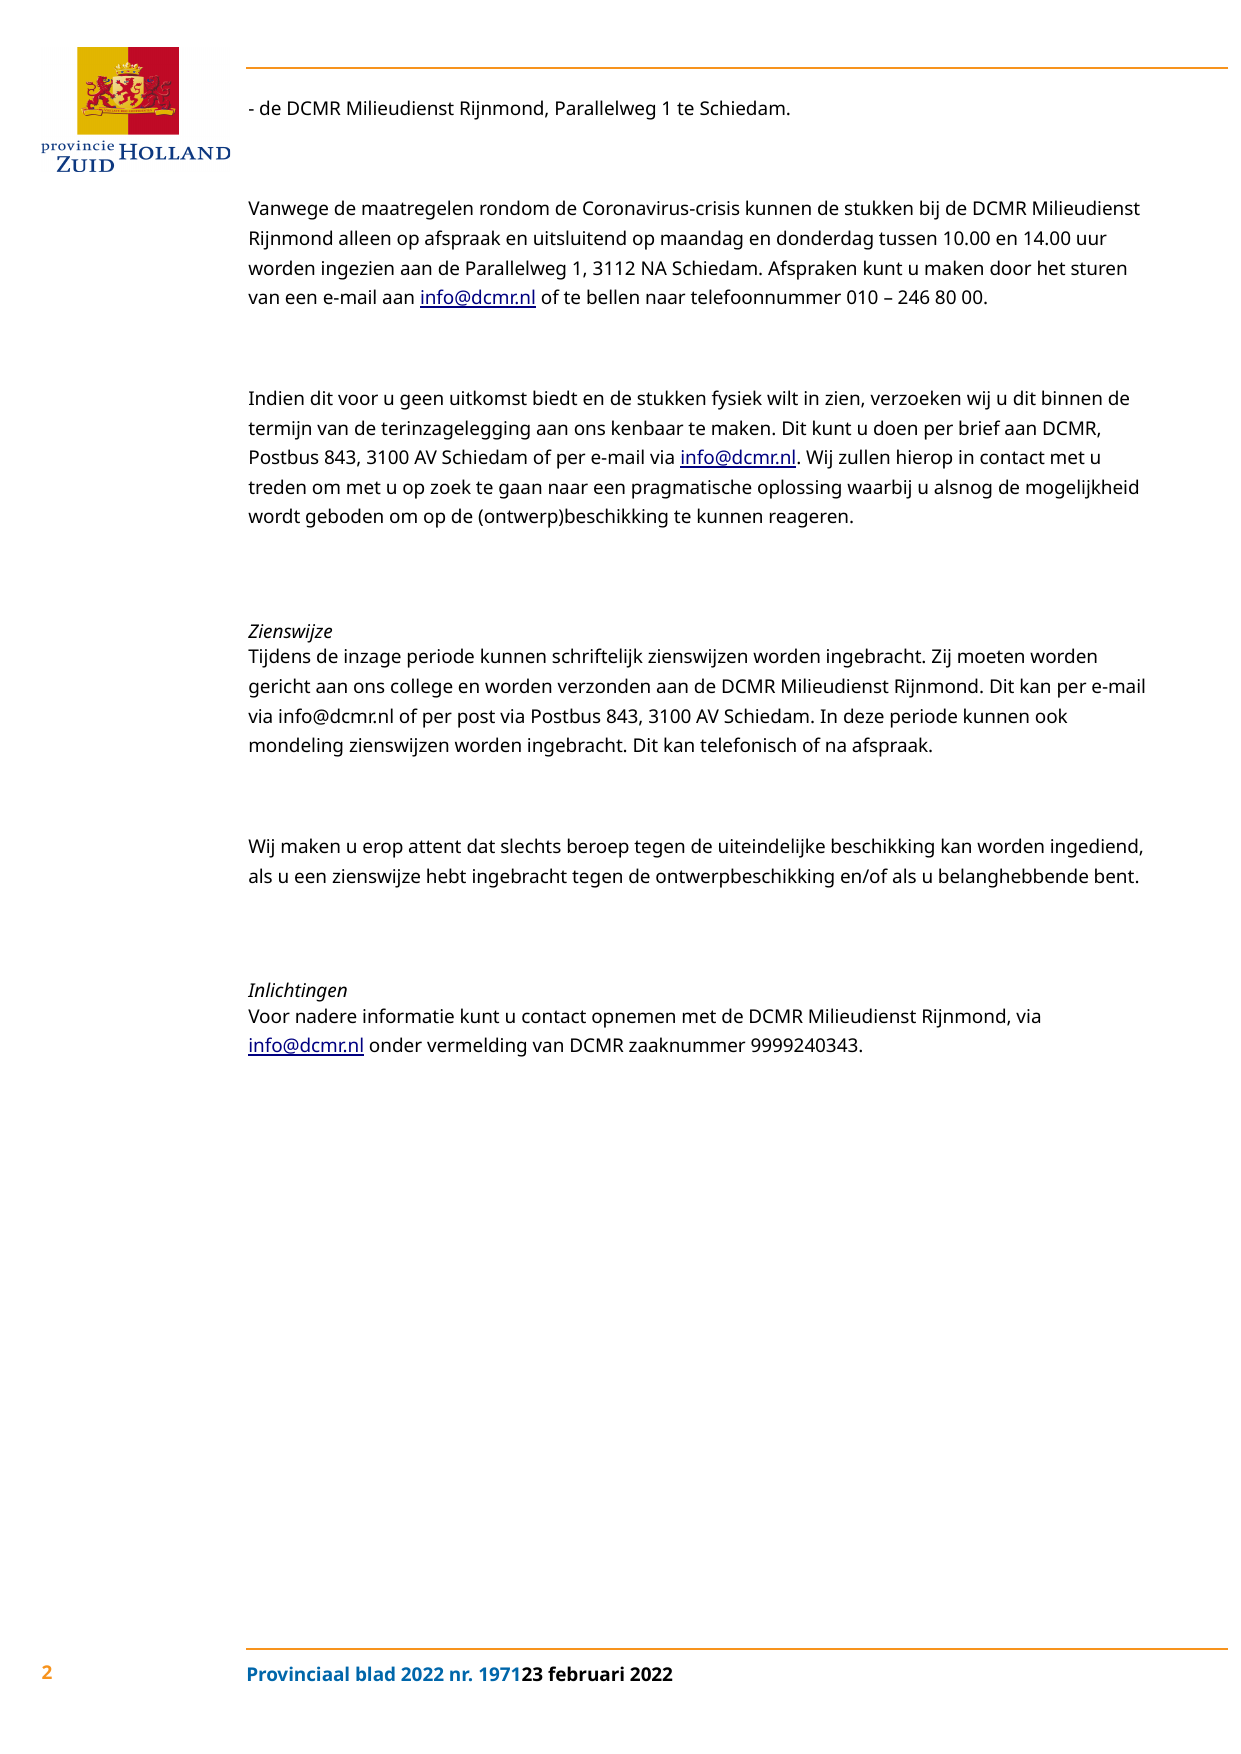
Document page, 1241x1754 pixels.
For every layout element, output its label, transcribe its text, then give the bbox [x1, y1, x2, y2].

text Voor nadere informatie kunt u contact opnemen met de DCMR Milieudienst Rijnmond, via info@dcmr.nl onder vermelding van DCMR zaaknummer 9999240343. [248, 1003, 1152, 1058]
text Indien dit voor u geen uitkomst biedt en de stukken fysiek wilt in zien, verzoeken wij u dit binnen de termijn van de terinzagelegging aan ons kenbaar te maken. Dit kunt u doen per brief aan DCMR, Postbus 843, 3100 AV Schiedam of per e-mail via info@dcmr.nl. Wij zullen hierop in contact met u treden om met u op zoek te gaan naar een pragmatische oplossing waarbij u alsnog de mogelijkheid wordt geboden om op de (ontwerp)beschikking te kunnen reageren. [248, 385, 1152, 529]
text Wij maken u erop attent dat slechts beroep tegen de uiteindelijke beschikking kan worden ingediend, als u een zienswijze hebt ingebracht tegen de ontwerpbeschikking en/of als u belanghebbende bent. [248, 833, 1152, 888]
text Tijdens de inzage periode kunnen schriftelijk zienswijzen worden ingebracht. Zij moeten worden gericht aan ons college en worden verzonden aan de DCMR Milieudienst Rijnmond. Dit kan per e-mail via info@dcmr.nl of per post via Postbus 843, 3100 AV Schiedam. In deze periode kunnen ook mondeling zienswijzen worden ingebracht. Dit kan telefonisch of na afspraak. [248, 644, 1152, 758]
text Zienswijze [248, 618, 1152, 644]
text - de DCMR Milieudienst Rijnmond, Parallelweg 1 te Schiedam. [248, 95, 1152, 121]
text Inlichtingen [248, 977, 1152, 1003]
picture [41, 47, 231, 172]
text Vanwege de maatregelen rondom de Coronavirus-crisis kunnen de stukken bij de DCMR Milieudienst Rijnmond alleen op afspraak en uitsluitend op maandag en donderdag tussen 10.00 en 14.00 uur worden ingezien aan de Parallelweg 1, 3112 NA Schiedam. Afspraken kunt u maken door het sturen van een e-mail aan info@dcmr.nl of te bellen naar telefoonnummer 010 – 246 80 00. [248, 196, 1152, 310]
